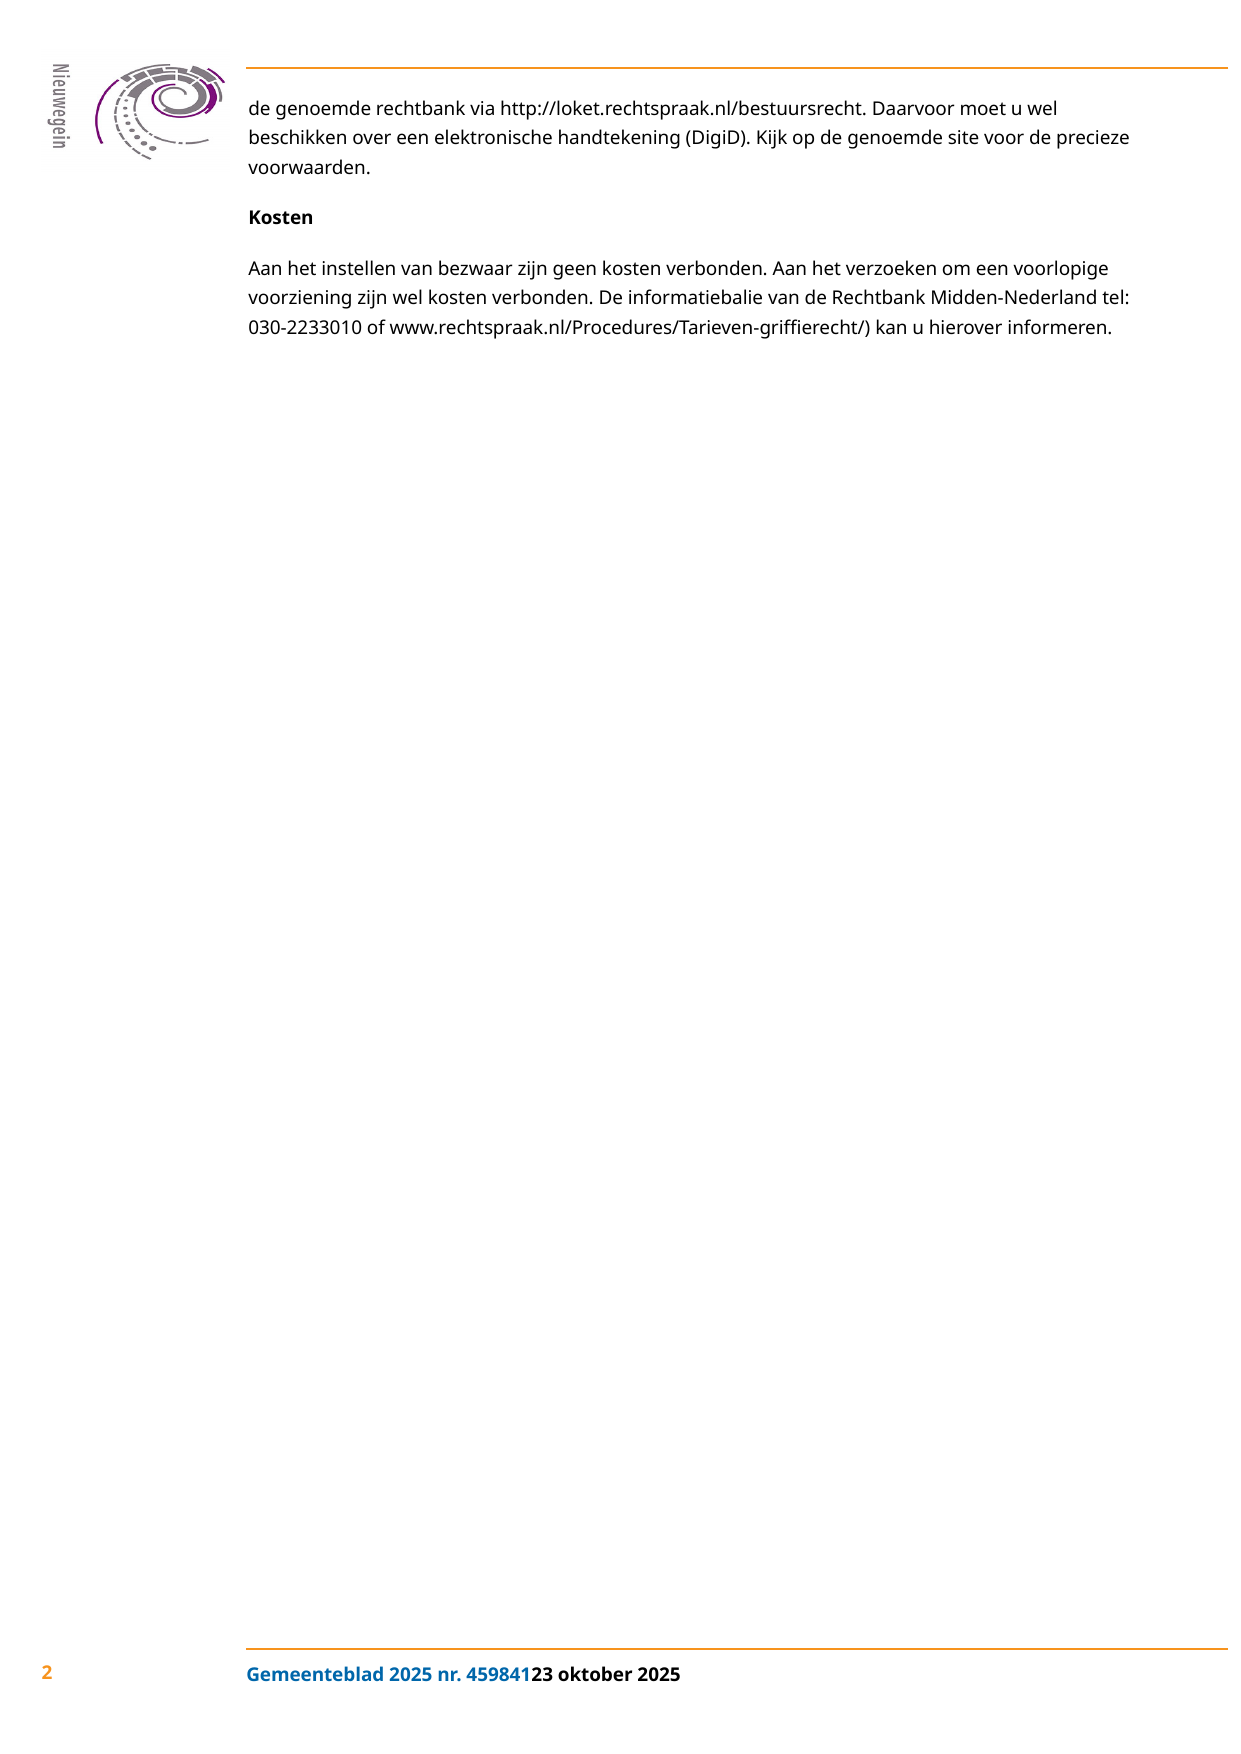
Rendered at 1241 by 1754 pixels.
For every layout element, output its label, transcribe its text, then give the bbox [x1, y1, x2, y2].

picture [41, 47, 231, 172]
text Aan het instellen van bezwaar zijn geen kosten verbonden. Aan het verzoeken om een voorlopige voorziening zijn wel kosten verbonden. De informatiebalie van de Rechtbank Midden-Nederland tel: 030-2233010 of www.rechtspraak.nl/Procedures/Tarieven-griffierecht/) kan u hierover informeren. [248, 255, 1152, 340]
text de genoemde rechtbank via http://loket.rechtspraak.nl/bestuursrecht. Daarvoor moet u wel beschikken over een elektronische handtekening (DigiD). Kijk op de genoemde site voor de precieze voorwaarden. [248, 95, 1152, 180]
text Kosten [248, 204, 1152, 230]
